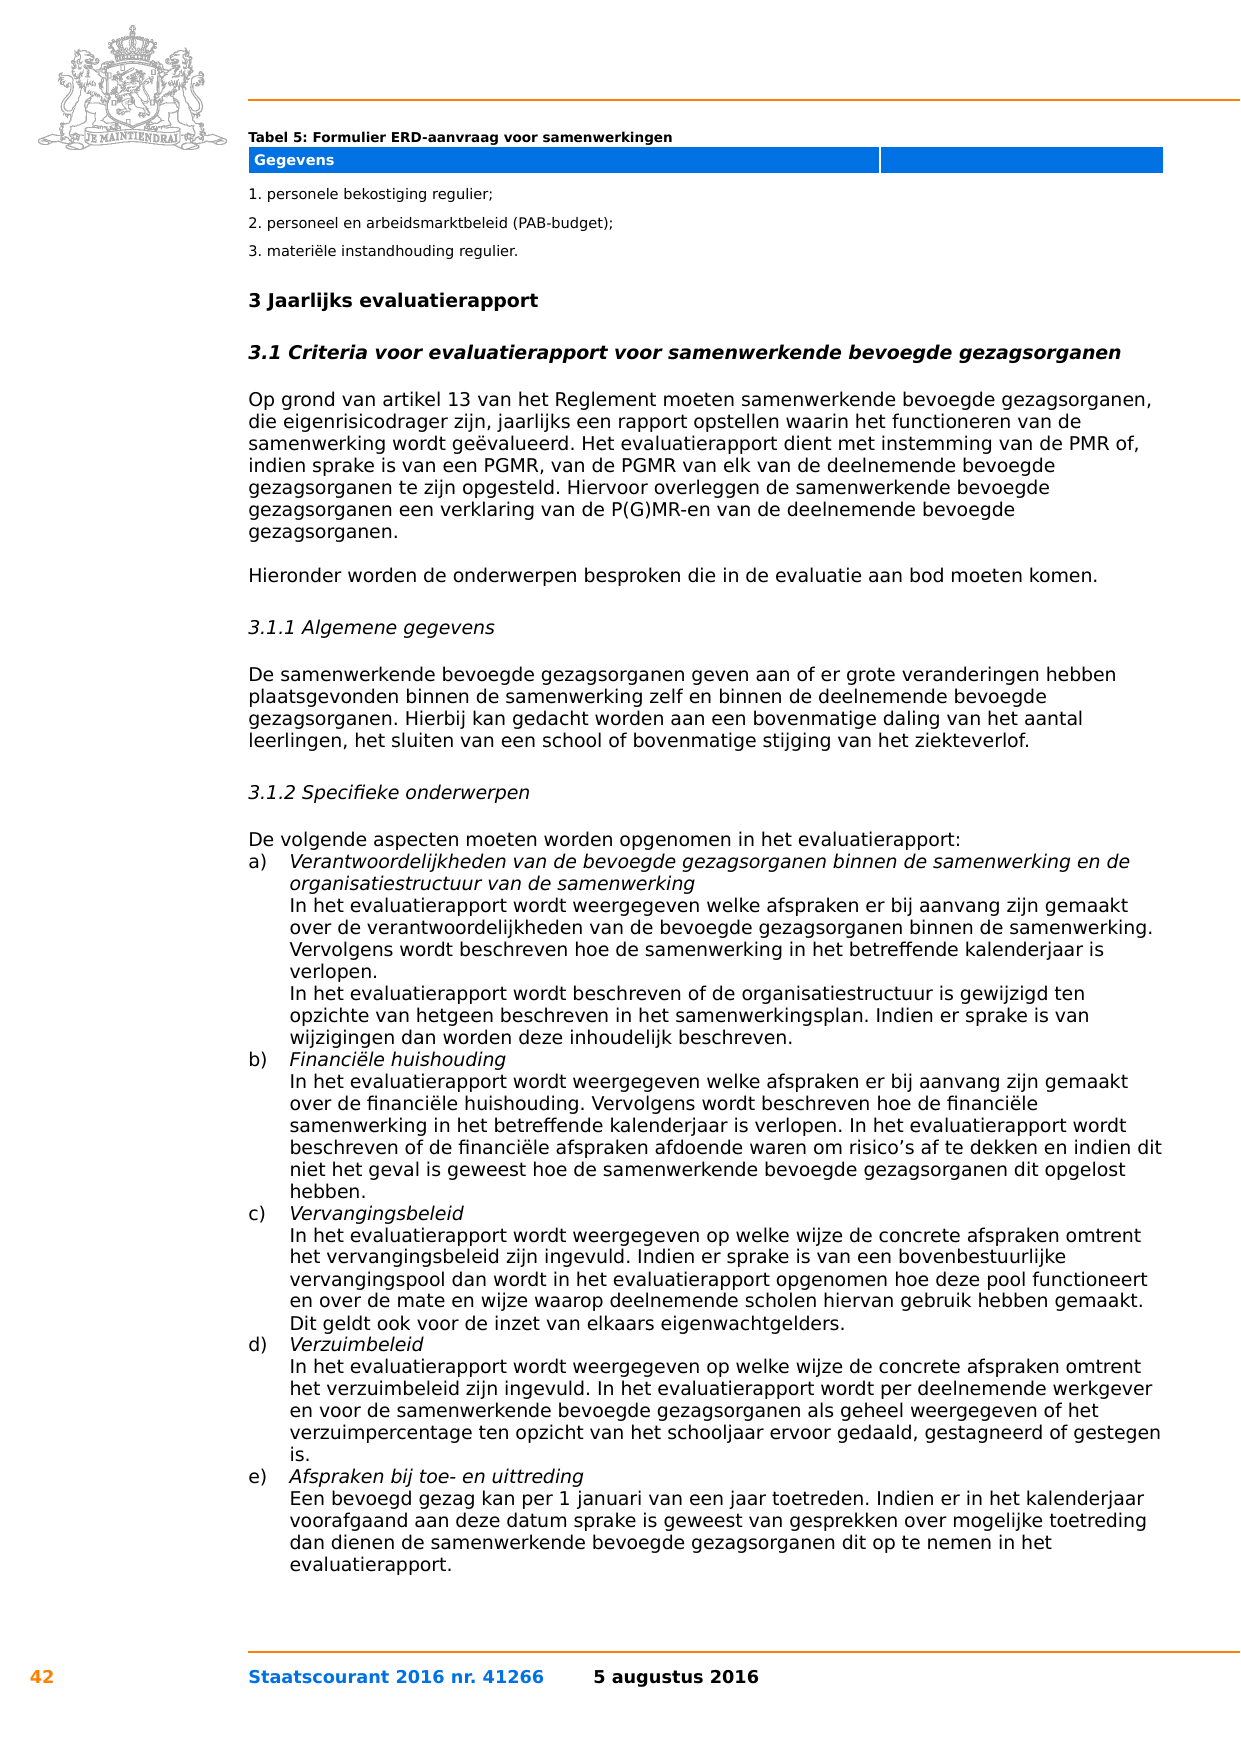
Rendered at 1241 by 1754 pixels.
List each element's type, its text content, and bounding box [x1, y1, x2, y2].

subtitle 3.1 Criteria voor evaluatierapport voor samenwerkende bevoegde gezagsorganen [248, 342, 1163, 364]
table_cell [881, 147, 1163, 173]
text In het evaluatierapport wordt weergegeven welke afspraken er bij aanvang zijn gemaakt over de financiële huishouding. Vervolgens wordt beschreven hoe de financiële samenwerking in het betreffende kalenderjaar is verlopen. In het evaluatierapport wordt beschreven of de financiële afspraken afdoende waren om risico’s af te dekken en indien dit niet het geval is geweest hoe de samenwerkende bevoegde gezagsorganen dit opgelost hebben. [289, 1071, 1163, 1202]
text Hieronder worden de onderwerpen besproken die in de evaluatie aan bod moeten komen. [248, 565, 1163, 587]
text De volgende aspecten moeten worden opgenomen in het evaluatierapport: [248, 829, 1163, 851]
text In het evaluatierapport wordt weergegeven welke afspraken er bij aanvang zijn gemaakt over de verantwoordelijkheden van de bevoegde gezagsorganen binnen de samenwerking. Vervolgens wordt beschreven hoe de samenwerking in het betreffende kalenderjaar is verlopen. [289, 895, 1163, 983]
table_cell Gegevens [249, 147, 879, 173]
text In het evaluatierapport wordt weergegeven op welke wijze de concrete afspraken omtrent het verzuimbeleid zijn ingevuld. In het evaluatierapport wordt per deelnemende werkgever en voor de samenwerkende bevoegde gezagsorganen als geheel weergegeven of het verzuimpercentage ten opzicht van het schooljaar ervoor gedaald, gestagneerd of gestegen is. [289, 1356, 1163, 1466]
subtitle 3.1.2 Specifieke onderwerpen [248, 782, 1163, 804]
subtitle 3 Jaarlijks evaluatierapport [248, 290, 1163, 312]
text a) Verantwoordelijkheden van de bevoegde gezagsorganen binnen de samenwerking en de organisatiestructuur van de samenwerking [248, 851, 1163, 895]
text d) Verzuimbeleid [248, 1334, 1163, 1356]
table_header Tabel 5: Formulier ERD-aanvraag voor samenwerkingen [248, 130, 1163, 146]
text c) Vervangingsbeleid [248, 1202, 1163, 1224]
text In het evaluatierapport wordt weergegeven op welke wijze de concrete afspraken omtrent het vervangingsbeleid zijn ingevuld. Indien er sprake is van een bovenbestuurlijke vervangingspool dan wordt in het evaluatierapport opgenomen hoe deze pool functioneert en over de mate en wijze waarop deelnemende scholen hiervan gebruik hebben gemaakt. Dit geldt ook voor de inzet van elkaars eigenwachtgelders. [289, 1224, 1163, 1334]
text b) Financiële huishouding [248, 1049, 1163, 1071]
subtitle 3.1.1 Algemene gegevens [248, 617, 1163, 639]
text Op grond van artikel 13 van het Reglement moeten samenwerkende bevoegde gezagsorganen, die eigenrisicodrager zijn, jaarlijks een rapport opstellen waarin het functioneren van de samenwerking wordt geëvalueerd. Het evaluatierapport dient met instemming van de PMR of, indien sprake is van een PGMR, van de PGMR van elk van de deelnemende bevoegde gezagsorganen te zijn opgesteld. Hiervoor overleggen de samenwerkende bevoegde gezagsorganen een verklaring van de P(G)MR-en van de deelnemende bevoegde gezagsorganen. [248, 389, 1163, 543]
picture [38, 25, 227, 150]
text In het evaluatierapport wordt beschreven of de organisatiestructuur is gewijzigd ten opzichte van hetgeen beschreven in het samenwerkingsplan. Indien er sprake is van wijzigingen dan worden deze inhoudelijk beschreven. [289, 983, 1163, 1049]
text Een bevoegd gezag kan per 1 januari van een jaar toetreden. Indien er in het kalenderjaar voorafgaand aan deze datum sprake is geweest van gesprekken over mogelijke toetreding dan dienen de samenwerkende bevoegde gezagsorganen dit op te nemen in het evaluatierapport. [289, 1488, 1163, 1576]
text De samenwerkende bevoegde gezagsorganen geven aan of er grote veranderingen hebben plaatsgevonden binnen de samenwerking zelf en binnen de deelnemende bevoegde gezagsorganen. Hierbij kan gedacht worden aan een bovenmatige daling van het aantal leerlingen, het sluiten van een school of bovenmatige stijging van het ziekteverlof. [248, 664, 1163, 752]
text e) Afspraken bij toe- en uittreding [248, 1466, 1163, 1488]
table_cell 1. personele bekostiging regulier; 2. personeel en arbeidsmarktbeleid (PAB-budget); 3. materiële instandhouding regulier. [248, 174, 1163, 260]
